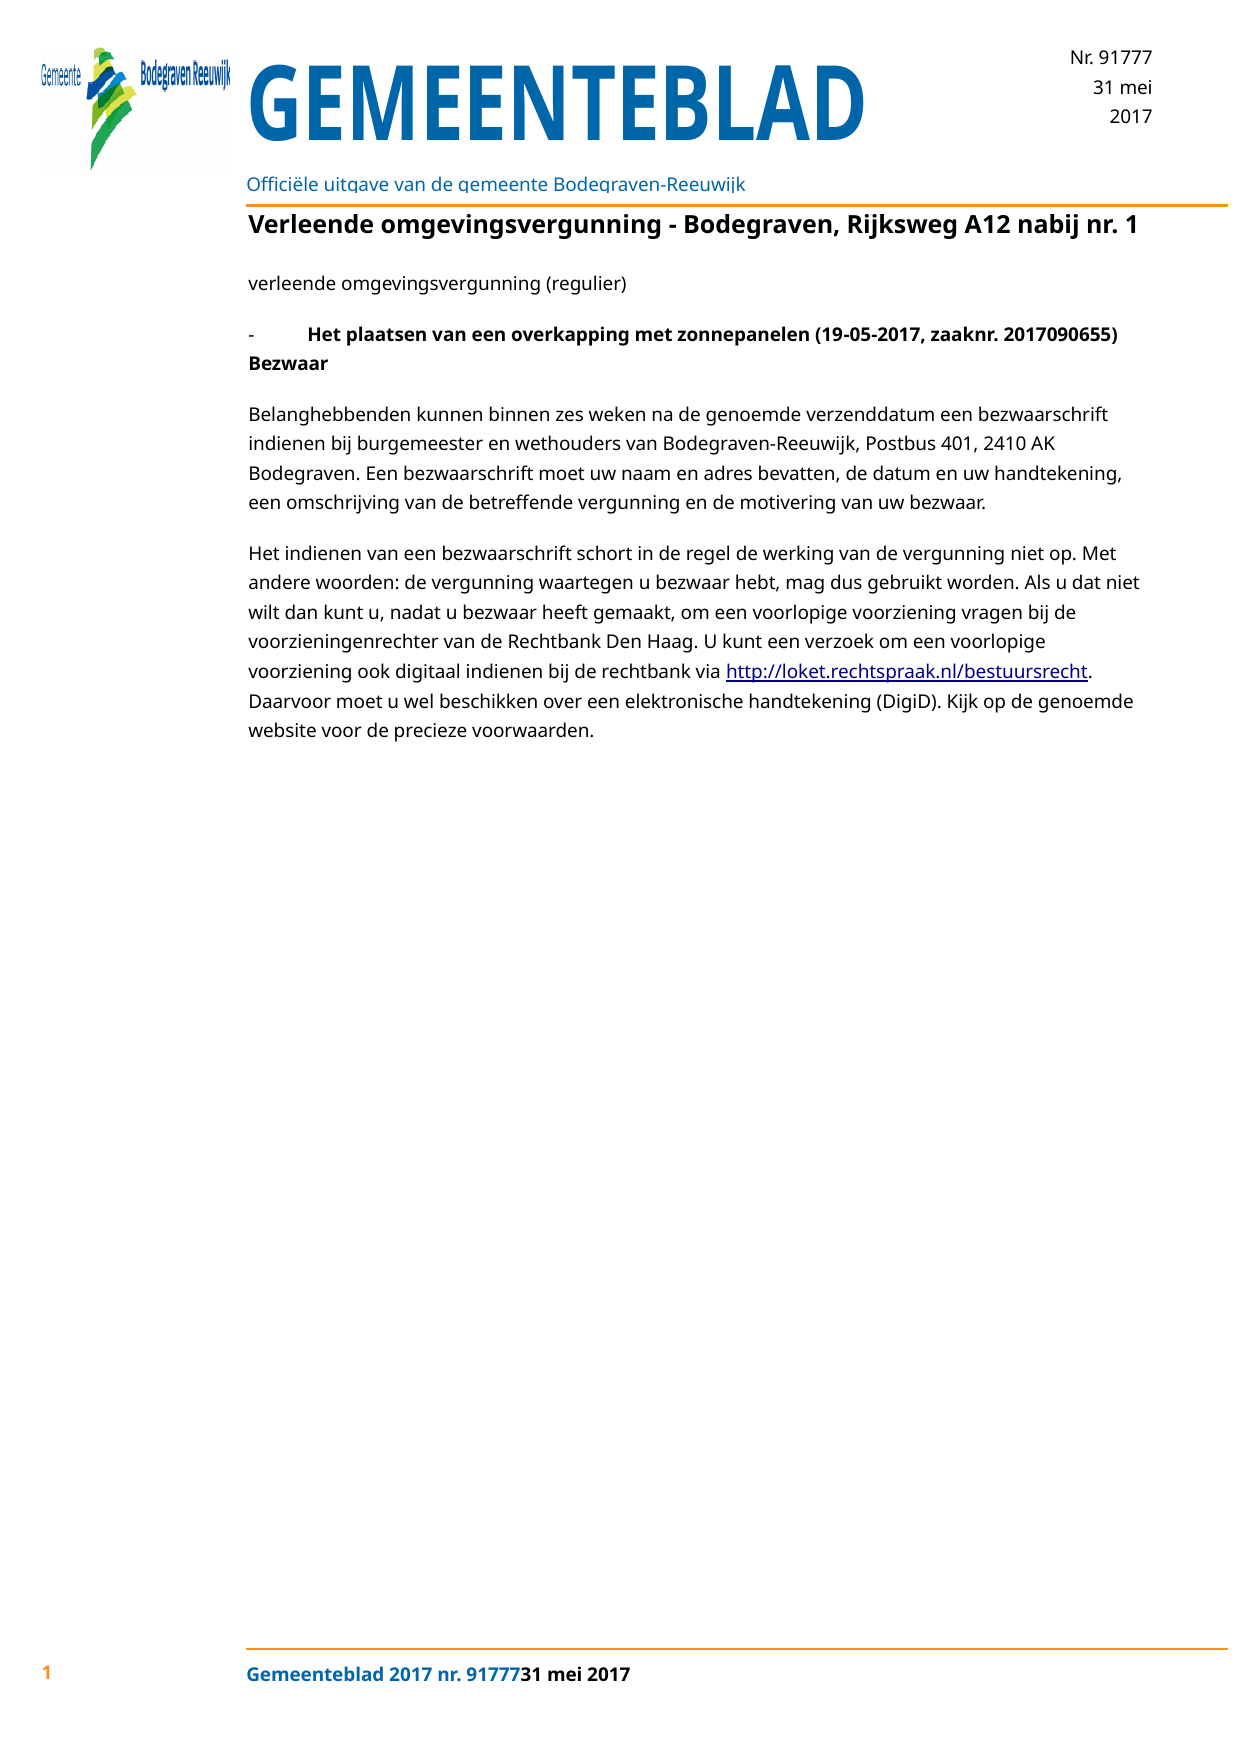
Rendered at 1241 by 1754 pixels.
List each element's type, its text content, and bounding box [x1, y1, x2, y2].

text Het indienen van een bezwaarschrift schort in de regel de werking van de vergunning niet op. Met andere woorden: de vergunning waartegen u bezwaar hebt, mag dus gebruikt worden. Als u dat niet wilt dan kunt u, nadat u bezwaar heeft gemaakt, om een voorlopige voorziening vragen bij de voorzieningenrechter van de Rechtbank Den Haag. U kunt een verzoek om een voorlopige voorziening ook digitaal indienen bij de rechtbank via http://loket.rechtspraak.nl/bestuursrecht. Daarvoor moet u wel beschikken over een elektronische handtekening (DigiD). Kijk op de genoemde website voor de precieze voorwaarden. [248, 540, 1152, 743]
text Bezwaar [248, 350, 1152, 376]
text Belanghebbenden kunnen binnen zes weken na de genoemde verzenddatum een bezwaarschrift indienen bij burgemeester en wethouders van Bodegraven-Reeuwijk, Postbus 401, 2410 AK Bodegraven. Een bezwaarschrift moet uw naam en adres bevatten, de datum en uw handtekening, een omschrijving van de betreffende vergunning en de motivering van uw bezwaar. [248, 401, 1152, 515]
picture [41, 47, 231, 172]
text Verleende omgevingsvergunning - Bodegraven, Rijksweg A12 nabij nr. 1 [248, 207, 1152, 241]
list Het plaatsen van een overkapping met zonnepanelen (19‑05‑2017, zaaknr. 2017090655) [248, 321, 1152, 346]
text verleende omgevingsvergunning (regulier) [248, 270, 1152, 296]
